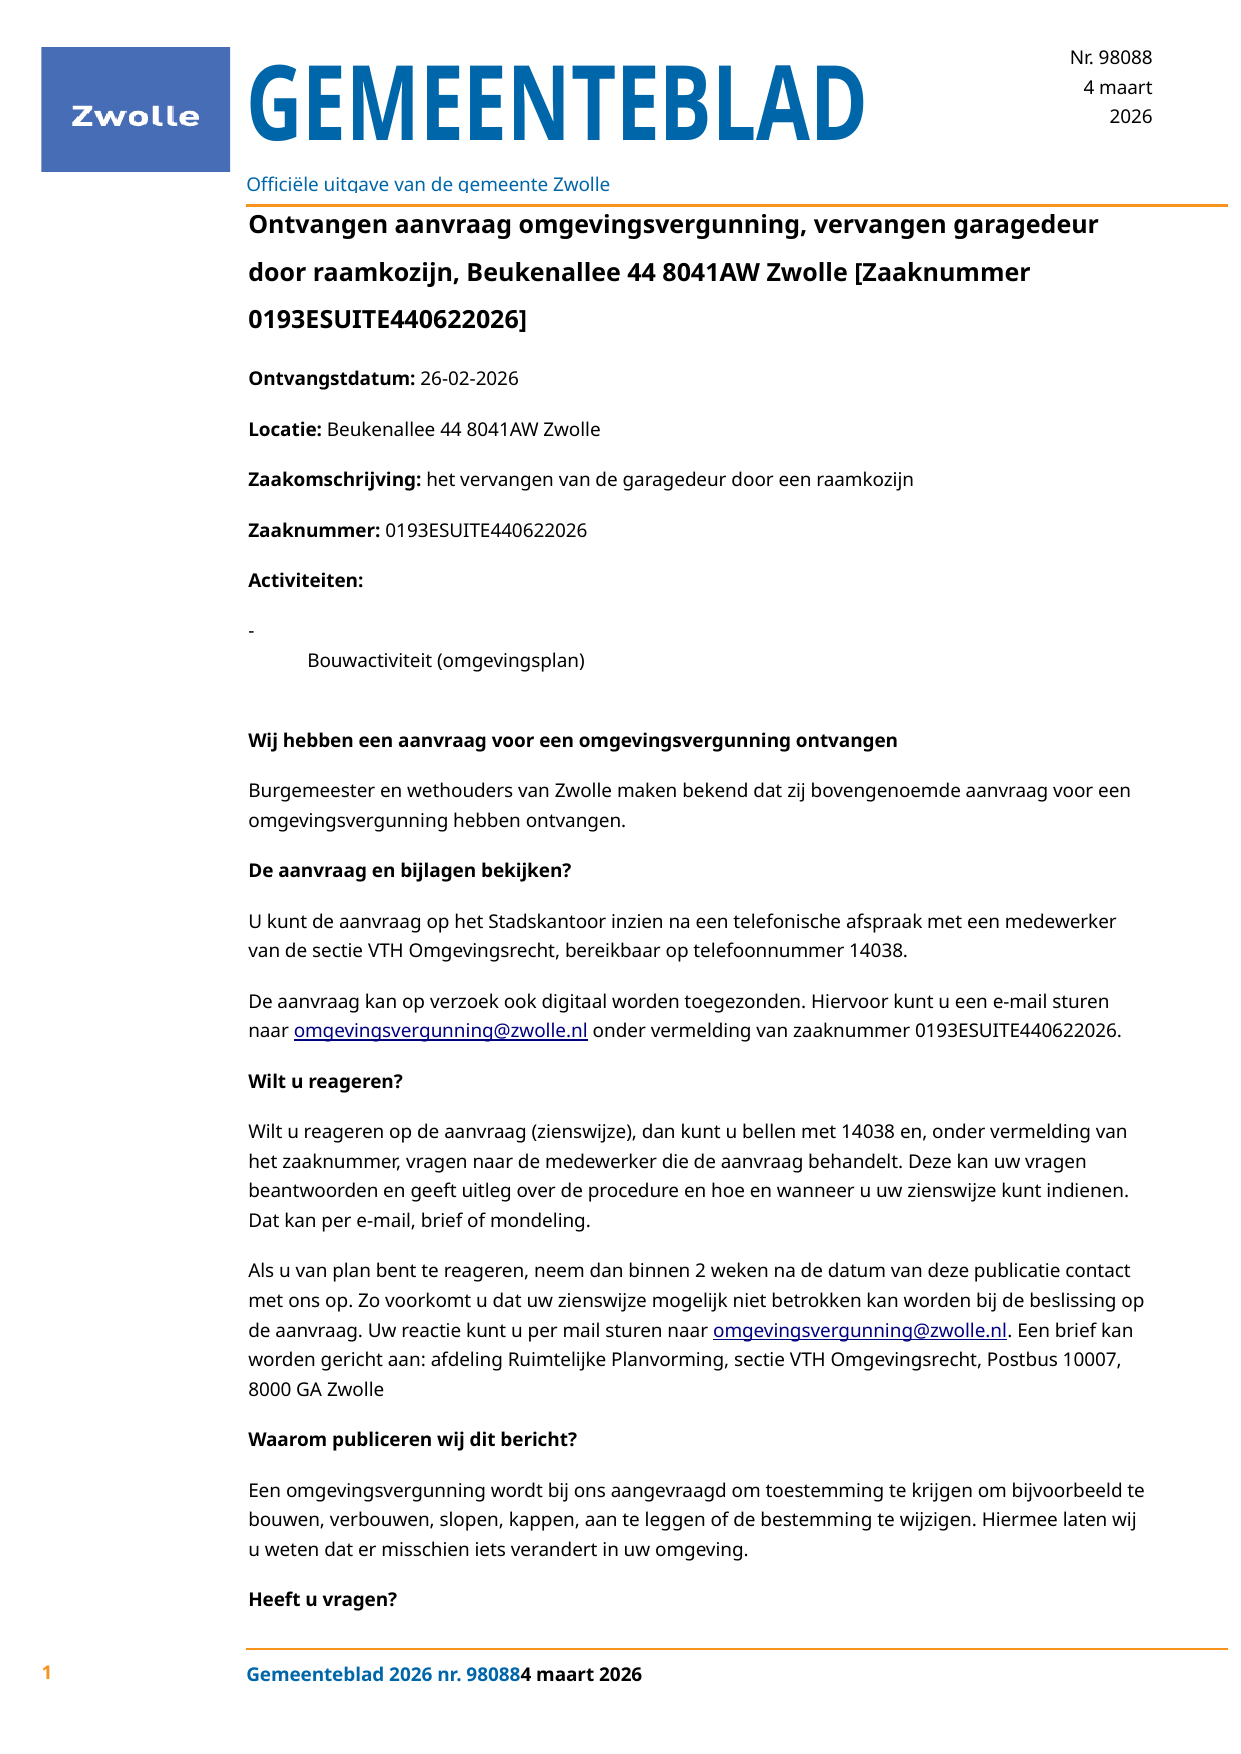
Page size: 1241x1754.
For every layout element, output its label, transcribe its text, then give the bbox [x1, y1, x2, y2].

text Wilt u reageren? [248, 1068, 1152, 1094]
text Zaakomschrijving: het vervangen van de garagedeur door een raamkozijn [248, 466, 1152, 492]
text Waarom publiceren wij dit bericht? [248, 1426, 1152, 1452]
text Ontvangstdatum: 26-02-2026 [248, 366, 1152, 391]
text Wilt u reageren op de aanvraag (zienswijze), dan kunt u bellen met 14038 en, onder vermelding van het zaaknummer, vragen naar de medewerker die de aanvraag behandelt. Deze kan uw vragen beantwoorden en geeft uitleg over de procedure en hoe en wanneer u uw zienswijze kunt indienen. Dat kan per e-mail, brief of mondeling. [248, 1118, 1152, 1233]
text Burgemeester en wethouders van Zwolle maken bekend dat zij bovengenoemde aanvraag voor een omgevingsvergunning hebben ontvangen. [248, 778, 1152, 833]
picture [41, 47, 231, 172]
text Zaaknummer: 0193ESUITE440622026 [248, 517, 1152, 542]
list Bouwactiviteit (omgevingsplan) [248, 647, 1152, 673]
text Heeft u vragen? [248, 1586, 1152, 1612]
text De aanvraag kan op verzoek ook digitaal worden toegezonden. Hiervoor kunt u een e-mail sturen naar omgevingsvergunning@zwolle.nl onder vermelding van zaaknummer 0193ESUITE440622026. [248, 988, 1152, 1043]
text Wij hebben een aanvraag voor een omgevingsvergunning ontvangen [248, 727, 1152, 753]
text Een omgevingsvergunning wordt bij ons aangevraagd om toestemming te krijgen om bijvoorbeeld te bouwen, verbouwen, slopen, kappen, aan te leggen of de bestemming te wijzigen. Hiermee laten wij u weten dat er misschien iets verandert in uw omgeving. [248, 1477, 1152, 1562]
text Locatie: Beukenallee 44 8041AW Zwolle [248, 416, 1152, 442]
text Ontvangen aanvraag omgevingsvergunning, vervangen garagedeur door raamkozijn, Beukenallee 44 8041AW Zwolle [Zaaknummer 0193ESUITE440622026] [248, 207, 1152, 336]
text Activiteiten: [248, 567, 1152, 593]
text De aanvraag en bijlagen bekijken? [248, 858, 1152, 883]
text Als u van plan bent te reageren, neem dan binnen 2 weken na de datum van deze publicatie contact met ons op. Zo voorkomt u dat uw zienswijze mogelijk niet betrokken kan worden bij de beslissing op de aanvraag. Uw reactie kunt u per mail sturen naar omgevingsvergunning@zwolle.nl. Een brief kan worden gericht aan: afdeling Ruimtelijke Planvorming, sectie VTH Omgevingsrecht, Postbus 10007, 8000 GA Zwolle [248, 1258, 1152, 1402]
text U kunt de aanvraag op het Stadskantoor inzien na een telefonische afspraak met een medewerker van de sectie VTH Omgevingsrecht, bereikbaar op telefoonnummer 14038. [248, 908, 1152, 963]
